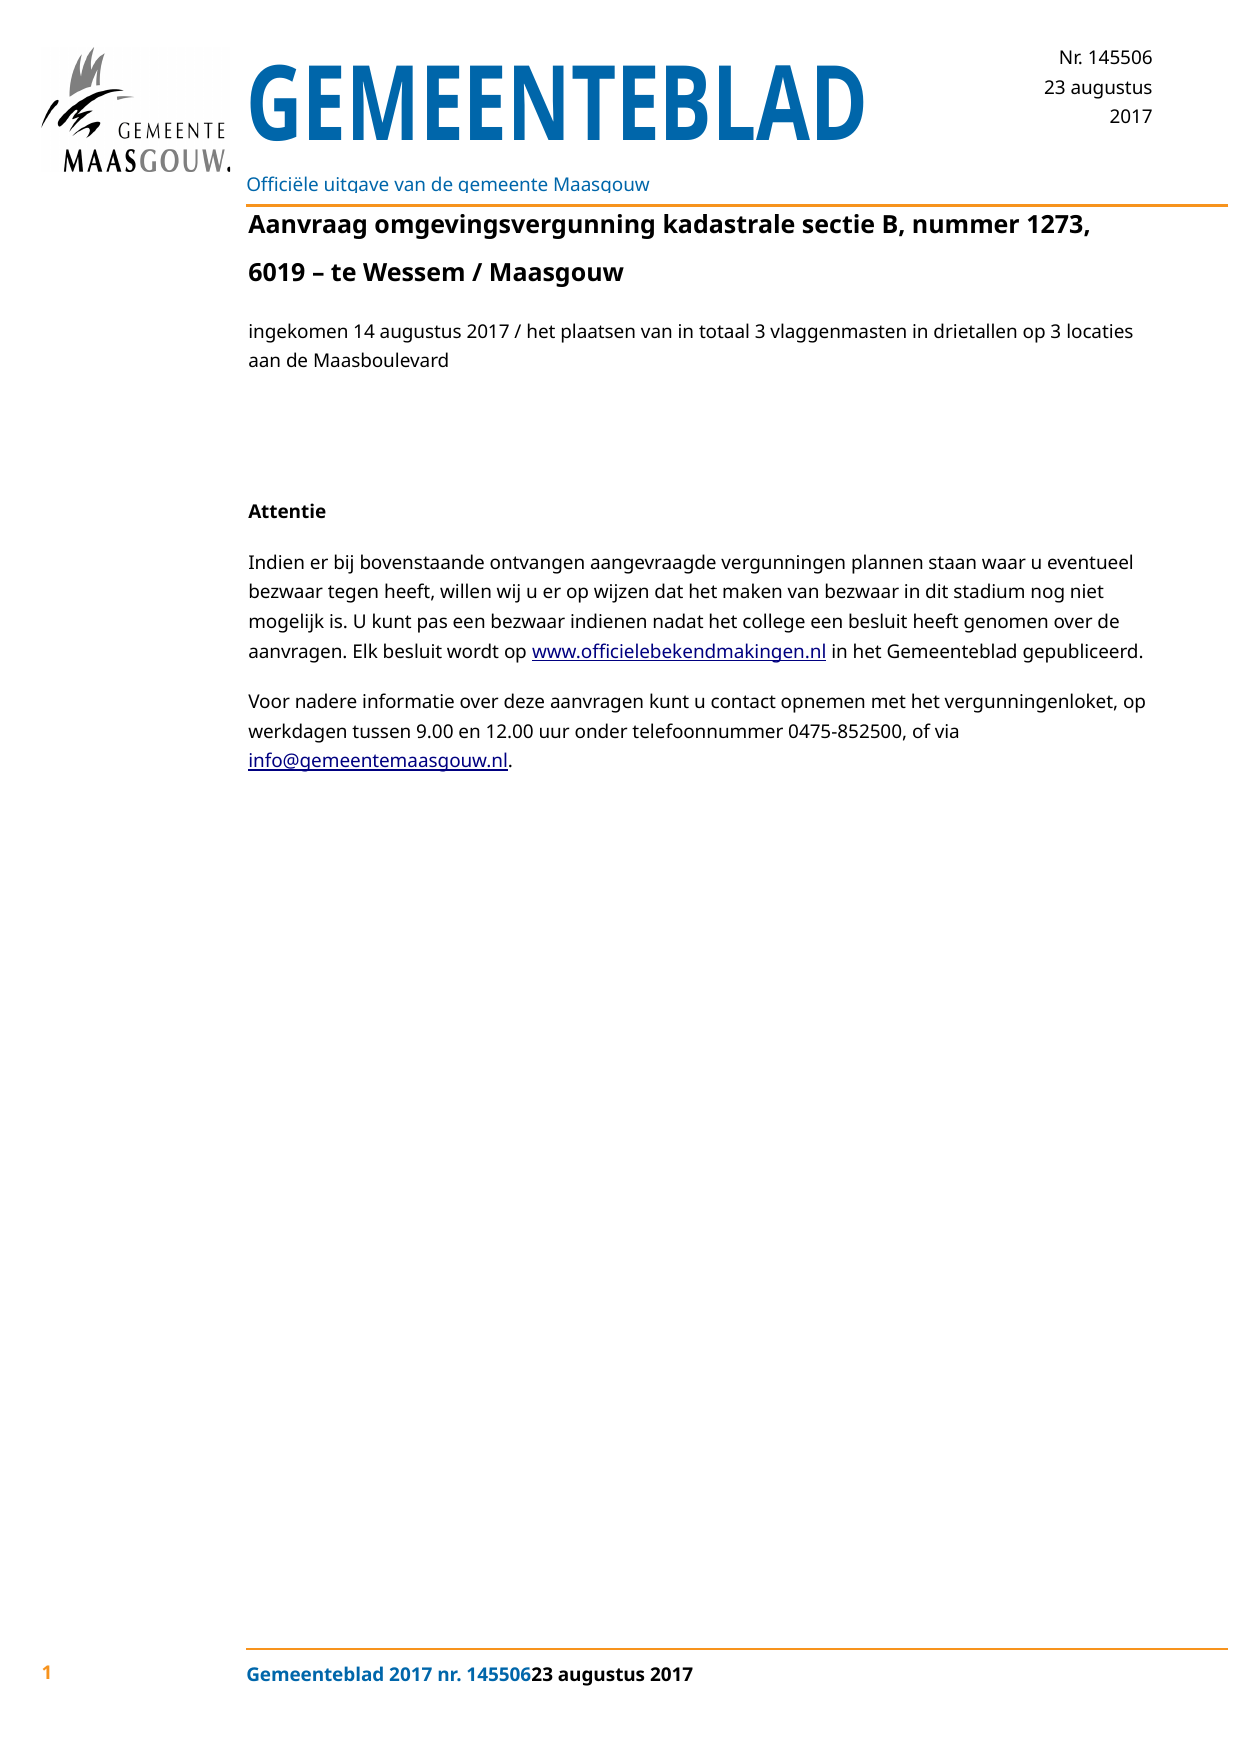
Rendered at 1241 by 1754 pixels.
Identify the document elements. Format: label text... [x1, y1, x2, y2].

text Indien er bij bovenstaande ontvangen aangevraagde vergunningen plannen staan waar u eventueel bezwaar tegen heeft, willen wij u er op wijzen dat het maken van bezwaar in dit stadium nog niet mogelijk is. U kunt pas een bezwaar indienen nadat het college een besluit heeft genomen over de aanvragen. Elk besluit wordt op www.officielebekendmakingen.nl in het Gemeenteblad gepubliceerd. [248, 549, 1152, 664]
text Attentie [248, 499, 1152, 524]
text Voor nadere informatie over deze aanvragen kunt u contact opnemen met het vergunningenloket, op werkdagen tussen 9.00 en 12.00 uur onder telefoonnummer 0475-852500, of via info@gemeentemaasgouw.nl. [248, 688, 1152, 773]
text ingekomen 14 augustus 2017 / het plaatsen van in totaal 3 vlaggenmasten in drietallen op 3 locaties aan de Maasboulevard [248, 318, 1152, 373]
picture [41, 47, 231, 172]
text Aanvraag omgevingsvergunning kadastrale sectie B, nummer 1273, 6019 – te Wessem / Maasgouw [248, 207, 1152, 288]
